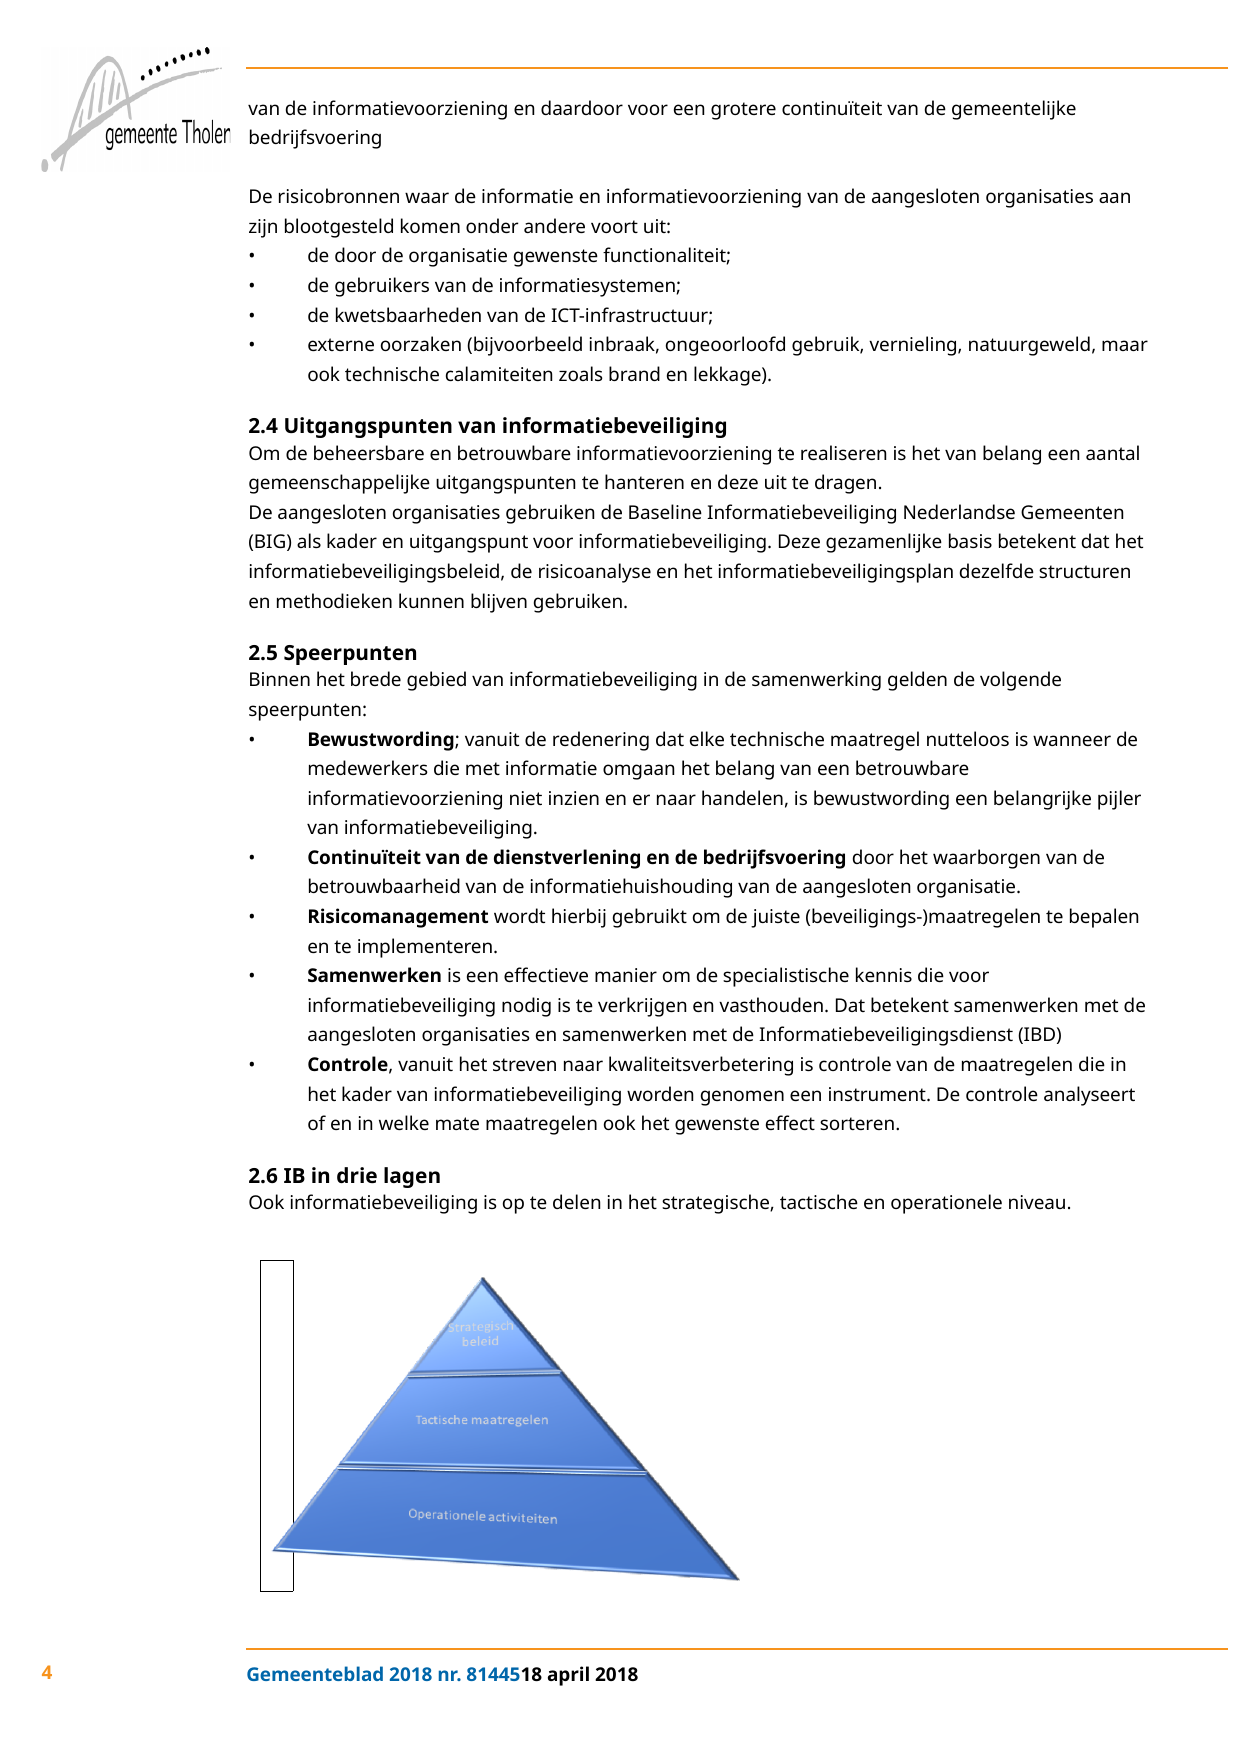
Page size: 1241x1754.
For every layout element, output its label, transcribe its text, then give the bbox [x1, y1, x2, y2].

list Continuïteit van de dienstverlening en de bedrijfsvoering door het waarborgen van de betrouwbaarheid van de informatiehuishouding van de aangesloten organisatie. [248, 844, 1152, 899]
list de gebruikers van de informatiesystemen; [248, 272, 1152, 298]
list de door de organisatie gewenste functionaliteit; [248, 243, 1152, 268]
text De aangesloten organisaties gebruiken de Baseline Informatiebeveiliging Nederlandse Gemeenten (BIG) als kader en uitgangspunt voor informatiebeveiliging. Deze gezamenlijke basis betekent dat het informatiebeveiligingsbeleid, de risicoanalyse en het informatiebeveiligingsplan dezelfde structuren en methodieken kunnen blijven gebruiken. [248, 499, 1152, 613]
text 2.5 Speerpunten [248, 638, 1152, 667]
list externe oorzaken (bijvoorbeeld inbraak, ongeoorloofd gebruik, vernieling, natuurgeweld, maar ook technische calamiteiten zoals brand en lekkage). [248, 331, 1152, 387]
picture [268, 1269, 742, 1583]
list Risicomanagement wordt hierbij gebruikt om de juiste (beveiligings-)maatregelen te bepalen en te implementeren. [248, 903, 1152, 959]
list Bewustwording; vanuit de redenering dat elke technische maatregel nutteloos is wanneer de medewerkers die met informatie omgaan het belang van een betrouwbare informatievoorziening niet inzien en er naar handelen, is bewustwording een belangrijke pijler van informatiebeveiliging. [248, 726, 1152, 840]
text van de informatievoorziening en daardoor voor een grotere continuïteit van de gemeentelijke bedrijfsvoering [248, 95, 1152, 150]
list Samenwerken is een effectieve manier om de specialistische kennis die voor informatiebeveiliging nodig is te verkrijgen en vasthouden. Dat betekent samenwerken met de aangesloten organisaties en samenwerken met de Informatiebeveiligingsdienst (IBD) [248, 962, 1152, 1047]
text Ook informatiebeveiliging is op te delen in het strategische, tactische en operationele niveau. [248, 1189, 1152, 1215]
text Om de beheersbare en betrouwbare informatievoorziening te realiseren is het van belang een aantal gemeenschappelijke uitgangspunten te hanteren en deze uit te dragen. [248, 440, 1152, 495]
list de kwetsbaarheden van de ICT-infrastructuur; [248, 302, 1152, 328]
text Binnen het brede gebied van informatiebeveiliging in de samenwerking gelden de volgende speerpunten: [248, 667, 1152, 722]
picture [41, 47, 231, 172]
text 2.4 Uitgangspunten van informatiebeveiliging [248, 411, 1152, 440]
text 2.6 IB in drie lagen [248, 1161, 1152, 1189]
text De risicobronnen waar de informatie en informatievoorziening van de aangesloten organisaties aan zijn blootgesteld komen onder andere voort uit: [248, 183, 1152, 239]
list Controle, vanuit het streven naar kwaliteitsverbetering is controle van de maatregelen die in het kader van informatiebeveiliging worden genomen een instrument. De controle analyseert of en in welke mate maatregelen ook het gewenste effect sorteren. [248, 1051, 1152, 1136]
